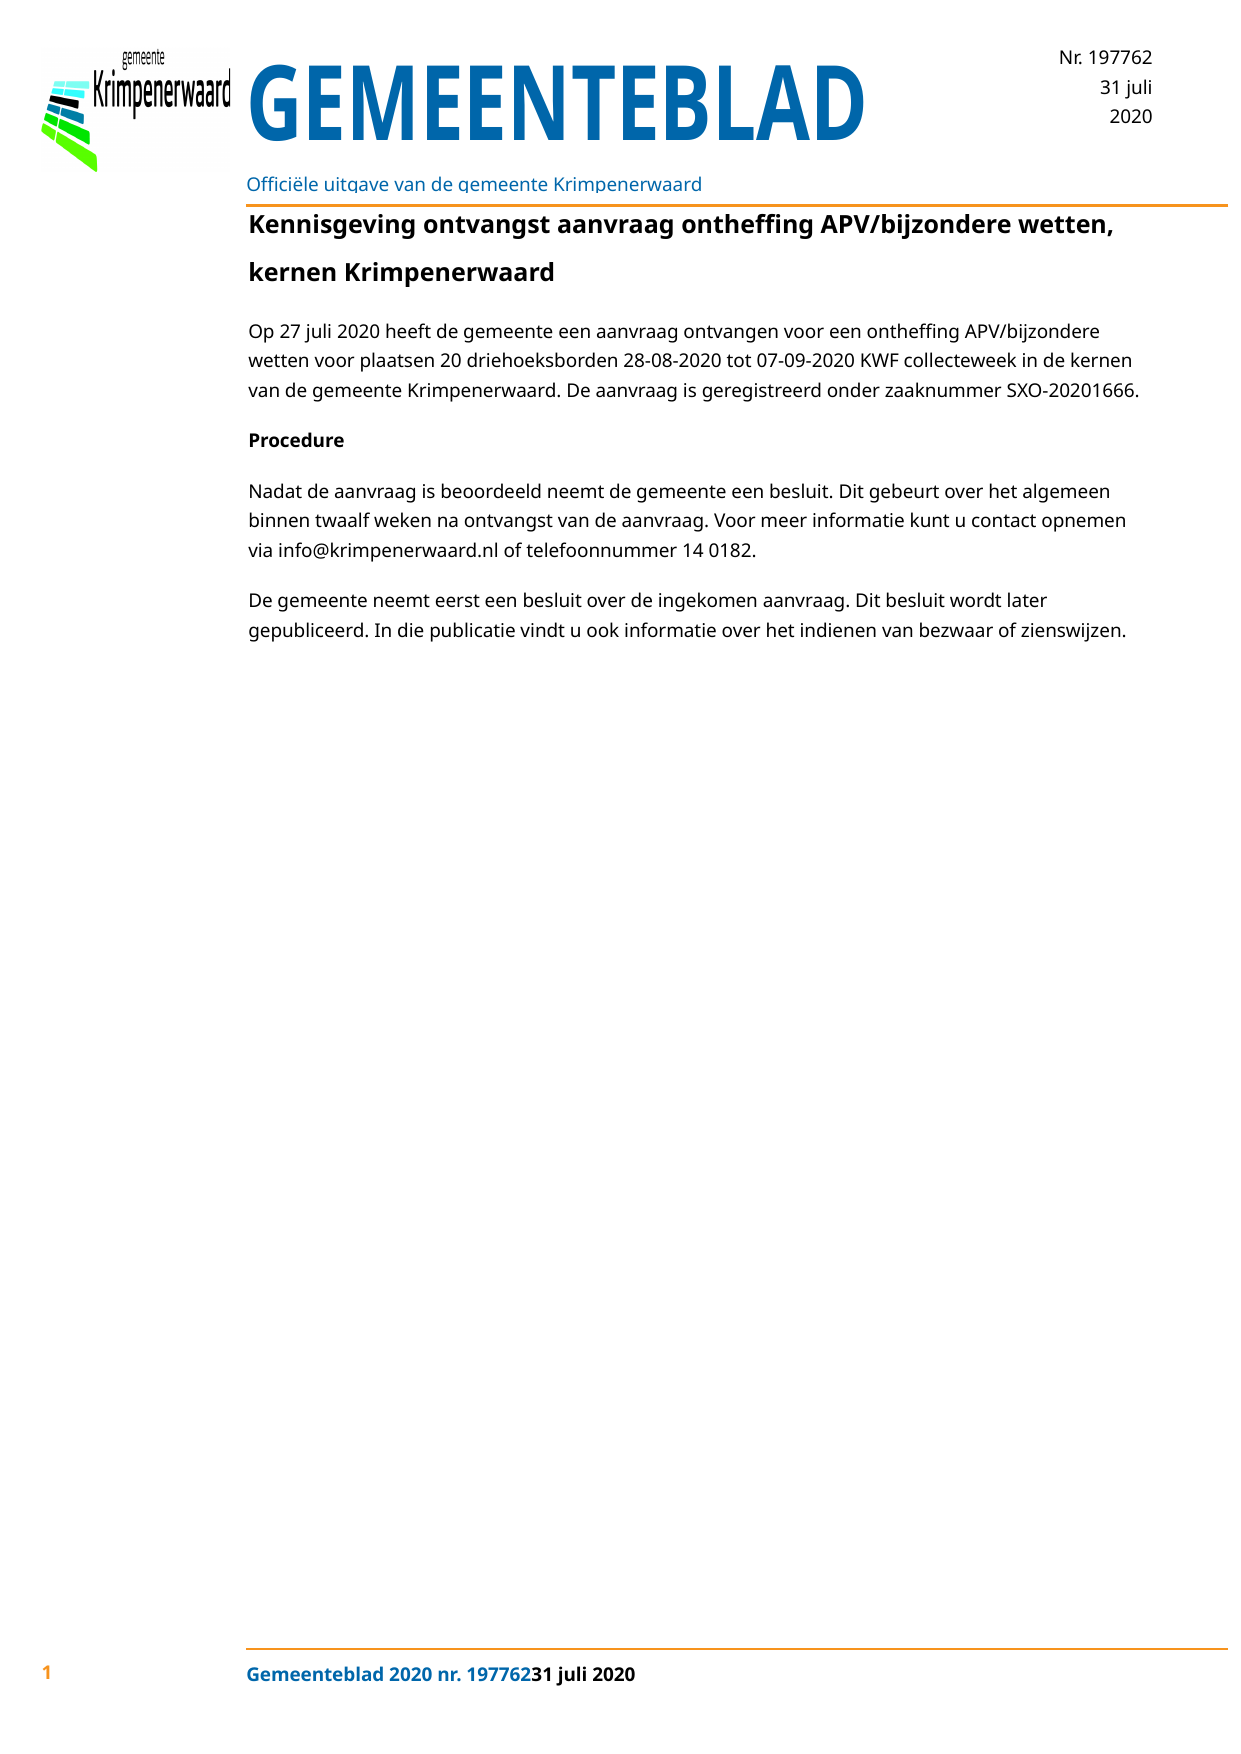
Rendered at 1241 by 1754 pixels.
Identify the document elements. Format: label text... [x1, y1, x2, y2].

picture [41, 47, 231, 172]
text Kennisgeving ontvangst aanvraag ontheffing APV/bijzondere wetten, kernen Krimpenerwaard [248, 207, 1152, 288]
text Nadat de aanvraag is beoordeeld neemt de gemeente een besluit. Dit gebeurt over het algemeen binnen twaalf weken na ontvangst van de aanvraag. Voor meer informatie kunt u contact opnemen via info@krimpenerwaard.nl of telefoonnummer 14 0182. [248, 478, 1152, 563]
text De gemeente neemt eerst een besluit over de ingekomen aanvraag. Dit besluit wordt later gepubliceerd. In die publicatie vindt u ook informatie over het indienen van bezwaar of zienswijzen. [248, 587, 1152, 643]
text Op 27 juli 2020 heeft de gemeente een aanvraag ontvangen voor een ontheffing APV/bijzondere wetten voor plaatsen 20 driehoeksborden 28-08-2020 tot 07-09-2020 KWF collecteweek in de kernen van de gemeente Krimpenerwaard. De aanvraag is geregistreerd onder zaaknummer SXO-20201666. [248, 318, 1152, 403]
text Procedure [248, 427, 1152, 453]
